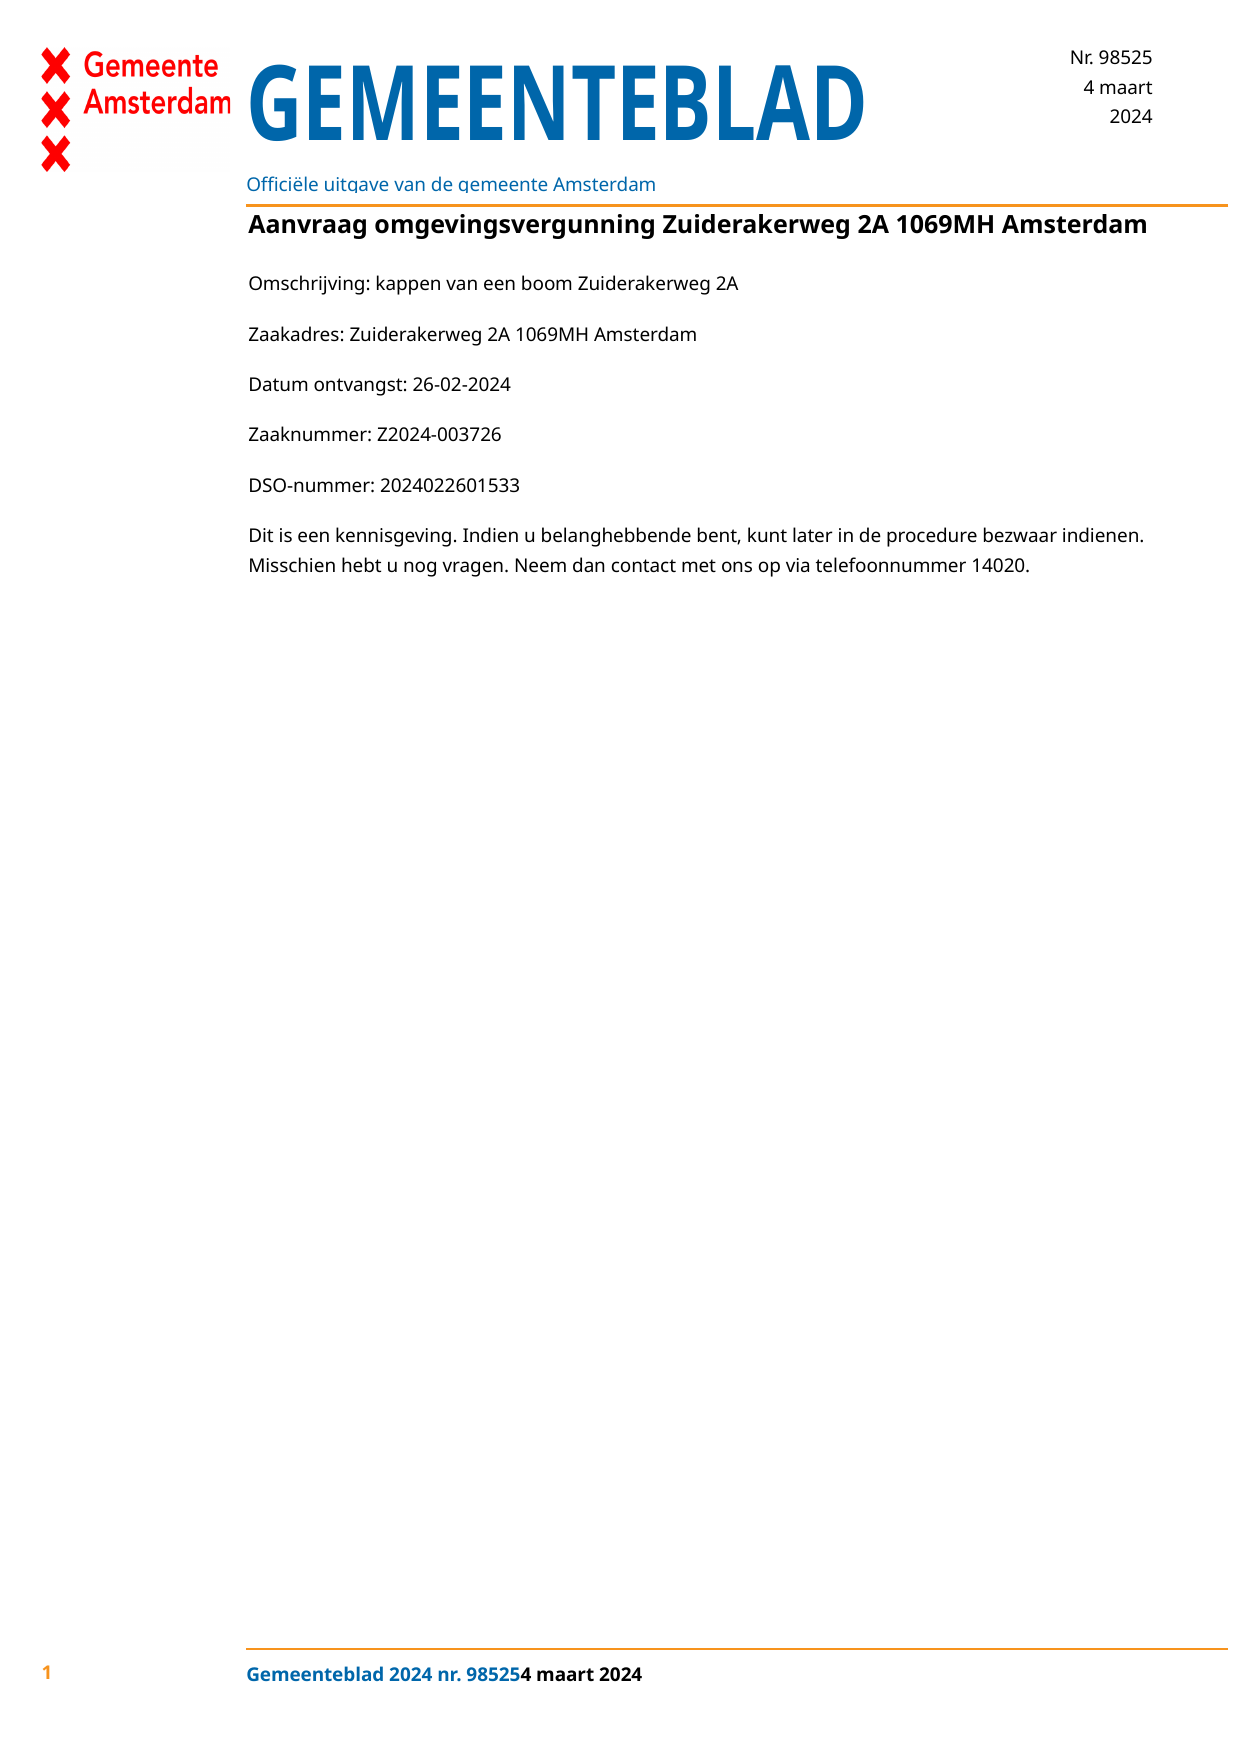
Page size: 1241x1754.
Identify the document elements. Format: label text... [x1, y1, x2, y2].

text Zaakadres: Zuiderakerweg 2A 1069MH Amsterdam [248, 321, 1152, 346]
text Omschrijving: kappen van een boom Zuiderakerweg 2A [248, 270, 1152, 296]
text Datum ontvangst: 26-02-2024 [248, 371, 1152, 397]
text Aanvraag omgevingsvergunning Zuiderakerweg 2A 1069MH Amsterdam [248, 207, 1152, 241]
text Dit is een kennisgeving. Indien u belanghebbende bent, kunt later in de procedure bezwaar indienen. Misschien hebt u nog vragen. Neem dan contact met ons op via telefoonnummer 14020. [248, 522, 1152, 578]
text DSO-nummer: 2024022601533 [248, 472, 1152, 498]
picture [41, 47, 231, 172]
text Zaaknummer: Z2024-003726 [248, 422, 1152, 447]
